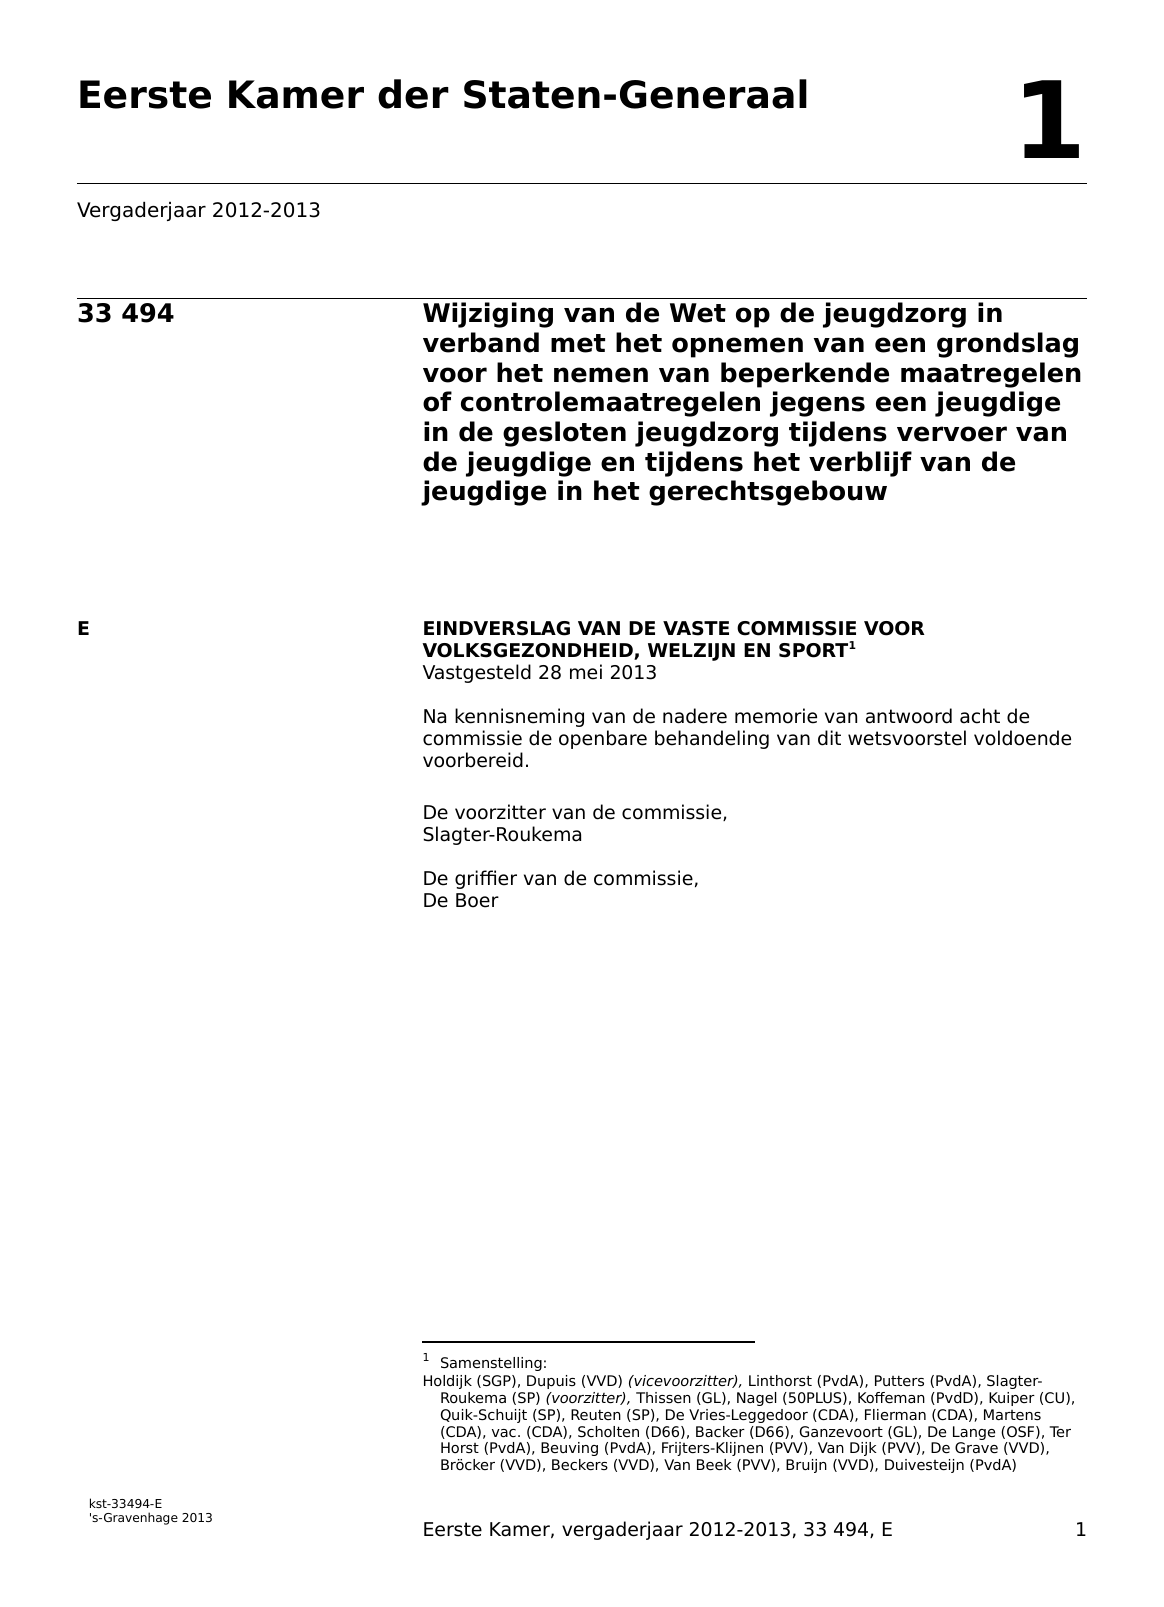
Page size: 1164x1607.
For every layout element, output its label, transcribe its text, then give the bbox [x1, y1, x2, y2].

text Holdijk (SGP), Dupuis (VVD) (vicevoorzitter), Linthorst (PvdA), Putters (PvdA), Slagter-Roukema (SP) (voorzitter), Thissen (GL), Nagel (50PLUS), Koffeman (PvdD), Kuiper (CU), Quik-Schuijt (SP), Reuten (SP), De Vries-Leggedoor (CDA), Flierman (CDA), Martens (CDA), vac. (CDA), Scholten (D66), Backer (D66), Ganzevoort (GL), De Lange (OSF), Ter Horst (PvdA), Beuving (PvdA), Frijters-Klijnen (PVV), Van Dijk (PVV), De Grave (VVD), Bröcker (VVD), Beckers (VVD), Van Beek (PVV), Bruijn (VVD), Duivesteijn (PvdA) [422, 1373, 1087, 1474]
table_header 1 [886, 59, 1087, 183]
subtitle E EINDVERSLAG VAN DE VASTE COMMISSIE VOOR VOLKSGEZONDHEID, WELZIJN EN SPORT [77, 618, 1087, 662]
text De griffier van de commissie, De Boer [422, 868, 1087, 912]
text De voorzitter van de commissie, Slagter-Roukema [422, 802, 1087, 846]
text Samenstelling: [422, 1351, 1087, 1373]
table_header Eerste Kamer der Staten-Generaal [77, 59, 886, 183]
text Vastgesteld 28 mei 2013 [422, 662, 1087, 684]
text 's-Gravenhage 2013 [88, 1511, 323, 1525]
text kst-33494-E [88, 1497, 323, 1511]
subtitle 33 494 Wijziging van de Wet op de jeugdzorg in verband met het opnemen van een grondslag voor het nemen van beperkende maatregelen of controlemaatregelen jegens een jeugdige in de gesloten jeugdzorg tijdens vervoer van de jeugdige en tijdens het verblijf van de jeugdige in het gerechtsgebouw [77, 299, 1087, 507]
text Na kennisneming van de nadere memorie van antwoord acht de commissie de openbare behandeling van dit wetsvoorstel voldoende voorbereid. [422, 706, 1087, 772]
table_cell Vergaderjaar 2012-2013 [77, 184, 1087, 298]
